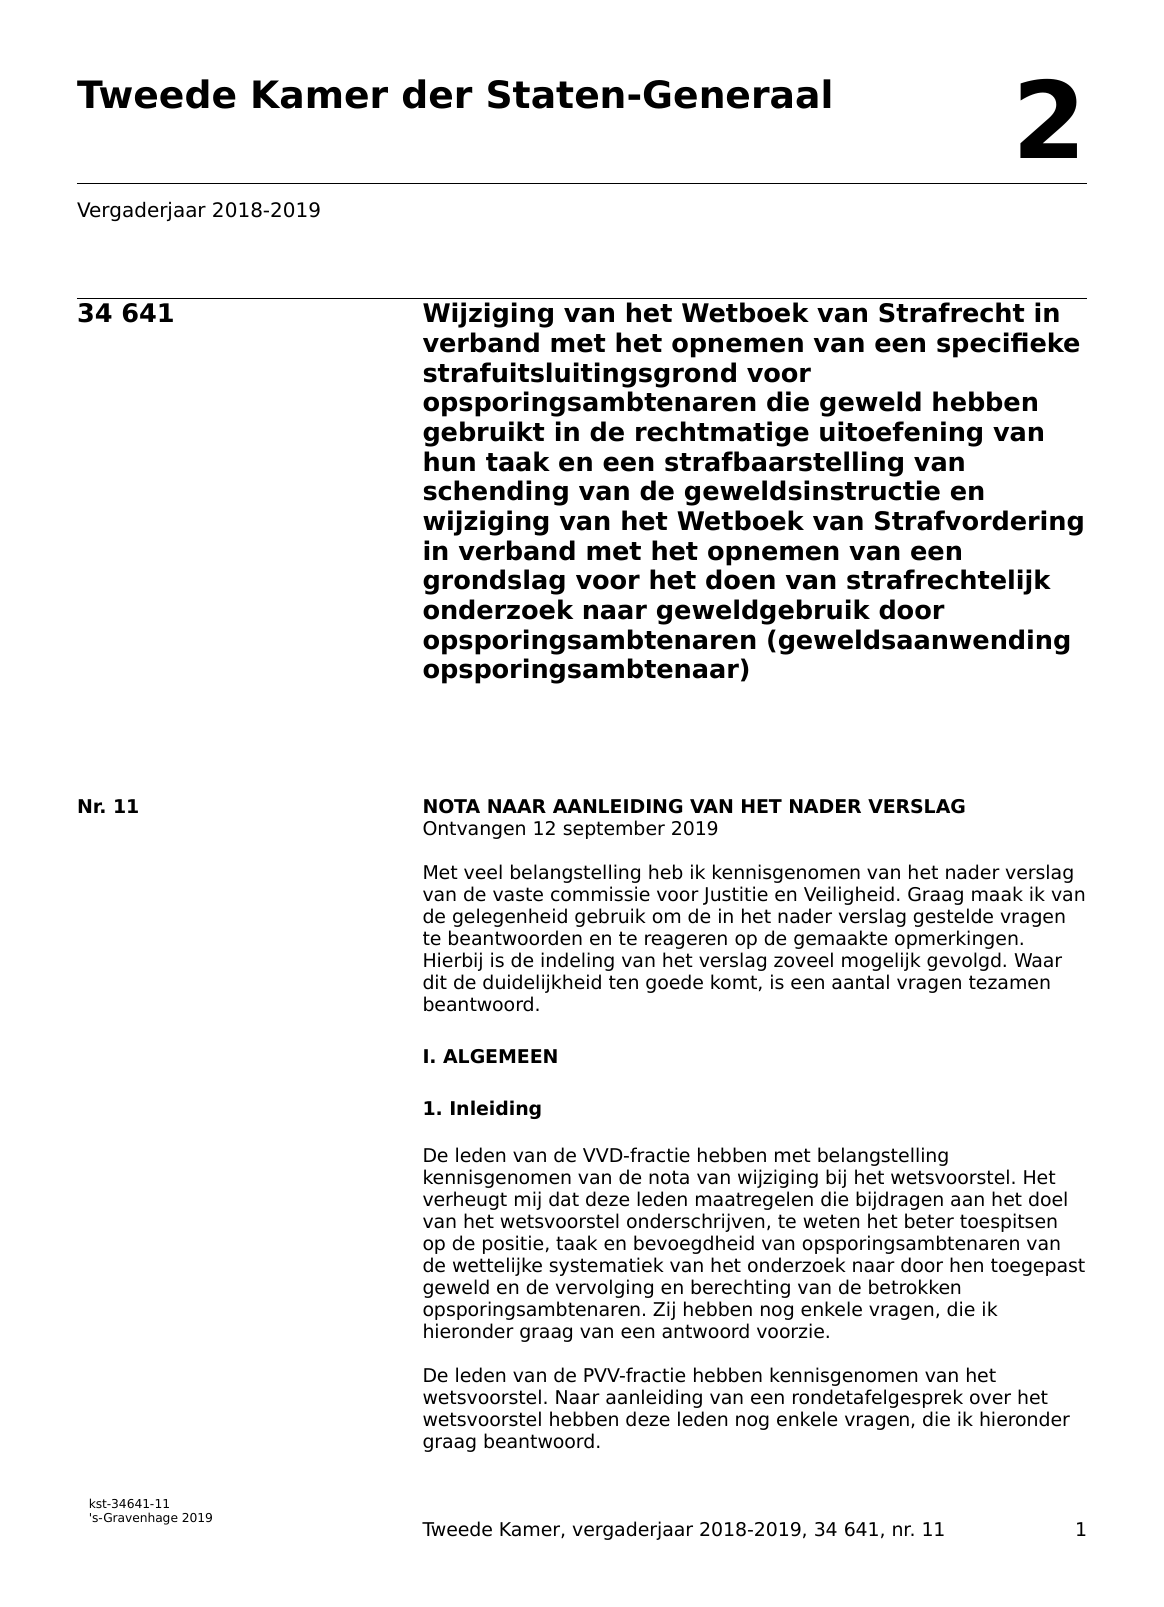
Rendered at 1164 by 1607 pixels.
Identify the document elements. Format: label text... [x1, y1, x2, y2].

subtitle Nr. 11 NOTA NAAR AANLEIDING VAN HET NADER VERSLAG [77, 796, 1087, 818]
text 's-Gravenhage 2019 [88, 1511, 323, 1525]
subtitle 34 641 Wijziging van het Wetboek van Strafrecht in verband met het opnemen van een specifieke strafuitsluitingsgrond voor opsporingsambtenaren die geweld hebben gebruikt in de rechtmatige uitoefening van hun taak en een strafbaarstelling van schending van de geweldsinstructie en wijziging van het Wetboek van Strafvordering in verband met het opnemen van een grondslag voor het doen van strafrechtelijk onderzoek naar geweldgebruik door opsporingsambtenaren (geweldsaanwending opsporingsambtenaar) [77, 299, 1087, 685]
text De leden van de VVD-fractie hebben met belangstelling kennisgenomen van de nota van wijziging bij het wetsvoorstel. Het verheugt mij dat deze leden maatregelen die bijdragen aan het doel van het wetsvoorstel onderschrijven, te weten het beter toespitsen op de positie, taak en bevoegdheid van opsporingsambtenaren van de wettelijke systematiek van het onderzoek naar door hen toegepast geweld en de vervolging en berechting van de betrokken opsporingsambtenaren. Zij hebben nog enkele vragen, die ik hieronder graag van een antwoord voorzie. [422, 1145, 1087, 1343]
text kst-34641-11 [88, 1497, 323, 1511]
table_header 2 [886, 59, 1087, 183]
table_header Tweede Kamer der Staten-Generaal [77, 59, 886, 183]
table_cell Vergaderjaar 2018-2019 [77, 184, 1087, 298]
subtitle 1. Inleiding [422, 1098, 1087, 1120]
text Met veel belangstelling heb ik kennisgenomen van het nader verslag van de vaste commissie voor Justitie en Veiligheid. Graag maak ik van de gelegenheid gebruik om de in het nader verslag gestelde vragen te beantwoorden en te reageren op de gemaakte opmerkingen. Hierbij is de indeling van het verslag zoveel mogelijk gevolgd. Waar dit de duidelijkheid ten goede komt, is een aantal vragen tezamen beantwoord. [422, 862, 1087, 1016]
text De leden van de PVV-fractie hebben kennisgenomen van het wetsvoorstel. Naar aanleiding van een rondetafelgesprek over het wetsvoorstel hebben deze leden nog enkele vragen, die ik hieronder graag beantwoord. [422, 1365, 1087, 1453]
text Ontvangen 12 september 2019 [422, 818, 1087, 840]
subtitle I. ALGEMEEN [422, 1046, 1087, 1068]
